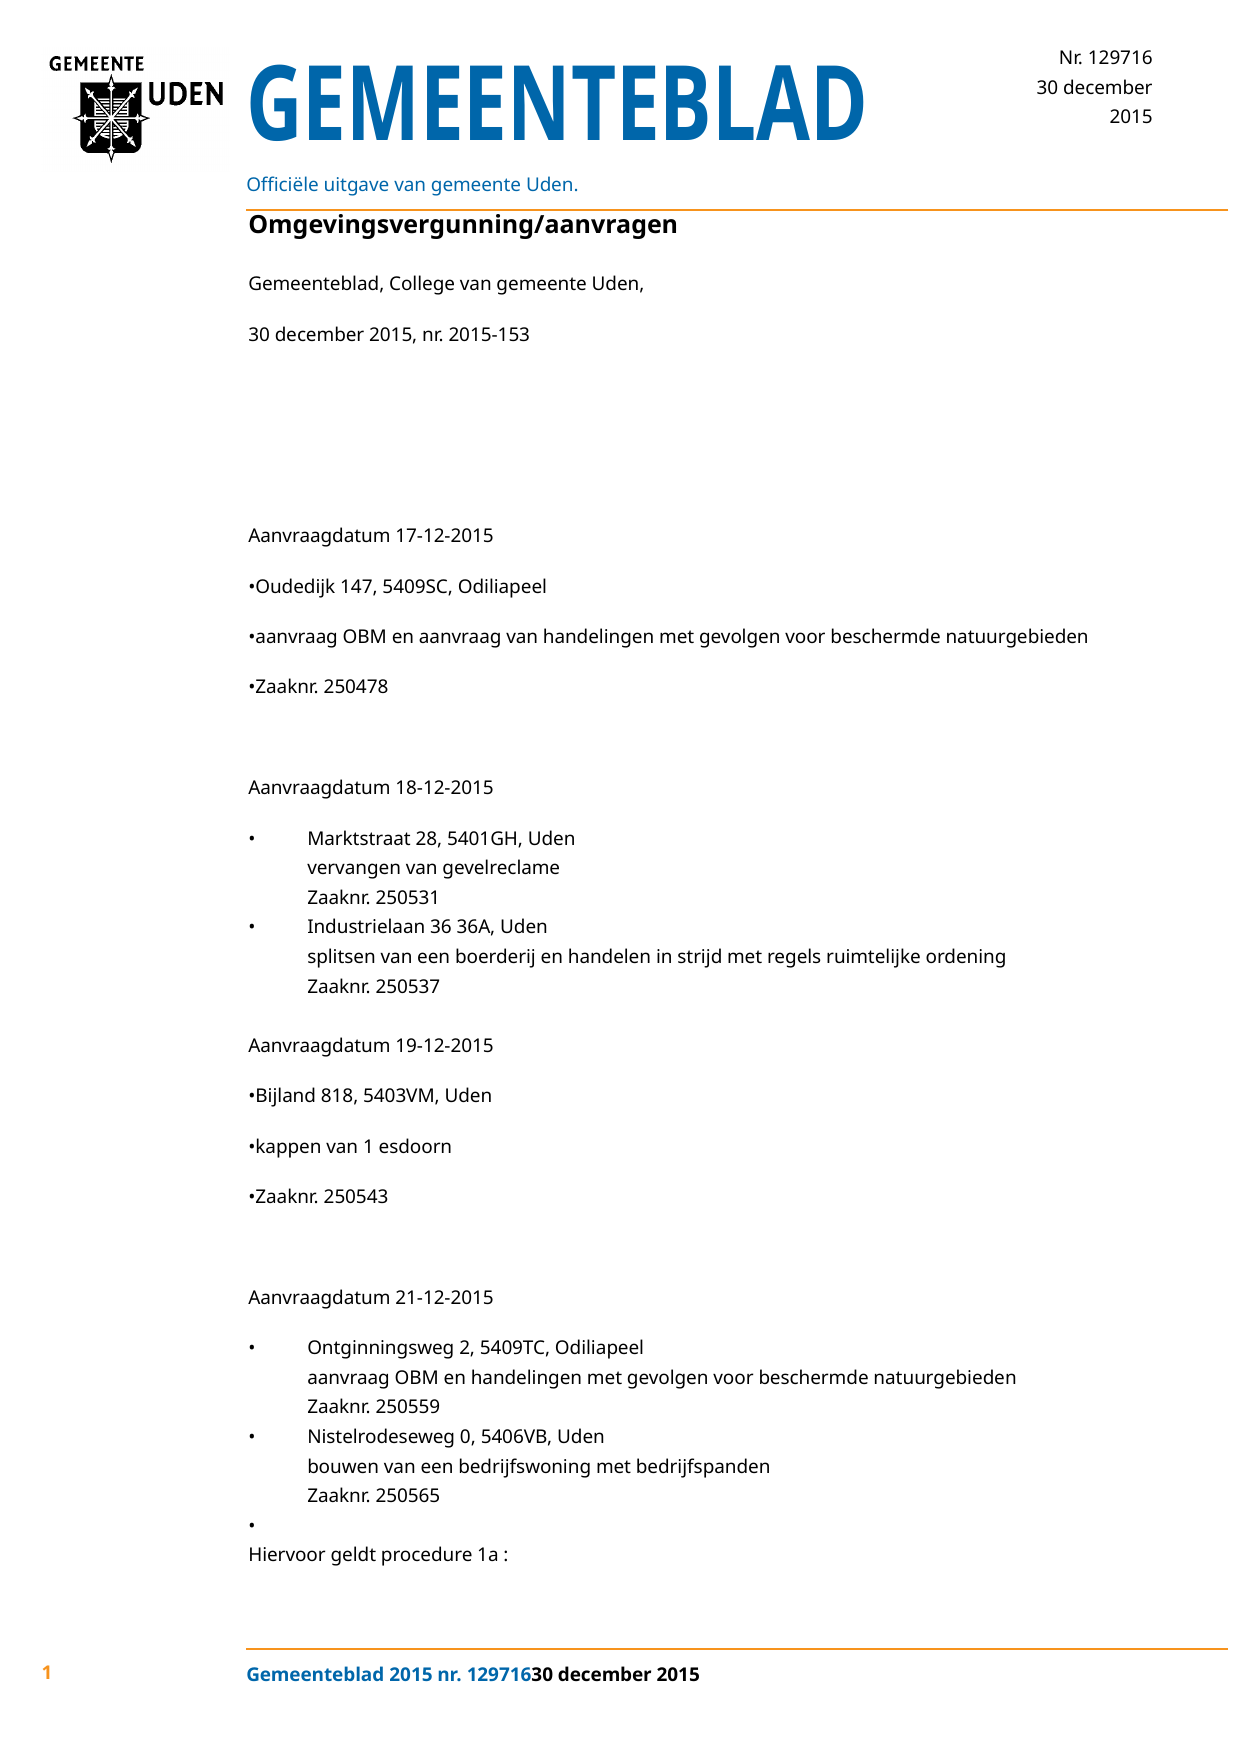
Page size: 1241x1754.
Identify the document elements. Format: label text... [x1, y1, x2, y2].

list vervangen van gevelreclame [248, 854, 1152, 880]
picture [41, 47, 231, 172]
list Zaaknr. 250537 [248, 973, 1152, 998]
text Aanvraagdatum 19-12-2015 [248, 1032, 1152, 1058]
text •Bijland 818, 5403VM, Uden [248, 1082, 1152, 1108]
text Hiervoor geldt procedure 1a : [248, 1542, 1152, 1567]
text 30 december 2015, nr. 2015-153 [248, 321, 1152, 346]
list Marktstraat 28, 5401GH, Uden [248, 825, 1152, 851]
list splitsen van een boerderij en handelen in strijd met regels ruimtelijke ordening [248, 943, 1152, 969]
text •Zaaknr. 250478 [248, 674, 1152, 699]
list bouwen van een bedrijfswoning met bedrijfspanden [248, 1453, 1152, 1478]
text •Zaaknr. 250543 [248, 1183, 1152, 1209]
text Aanvraagdatum 21-12-2015 [248, 1284, 1152, 1310]
text •kappen van 1 esdoorn [248, 1133, 1152, 1158]
text Aanvraagdatum 18-12-2015 [248, 774, 1152, 800]
text Aanvraagdatum 17-12-2015 [248, 522, 1152, 548]
text •aanvraag OBM en aanvraag van handelingen met gevolgen voor beschermde natuurgebieden [248, 623, 1152, 649]
list Nistelrodeseweg 0, 5406VB, Uden [248, 1423, 1152, 1449]
text Omgevingsvergunning/aanvragen [248, 211, 1152, 241]
list Zaaknr. 250565 [248, 1482, 1152, 1508]
list Ontginningsweg 2, 5409TC, Odiliapeel [248, 1334, 1152, 1360]
text •Oudedijk 147, 5409SC, Odiliapeel [248, 573, 1152, 598]
list Industrielaan 36 36A, Uden [248, 914, 1152, 939]
list aanvraag OBM en handelingen met gevolgen voor beschermde natuurgebieden [248, 1364, 1152, 1390]
list Zaaknr. 250531 [248, 884, 1152, 910]
text Gemeenteblad, College van gemeente Uden, [248, 270, 1152, 296]
list Zaaknr. 250559 [248, 1394, 1152, 1419]
